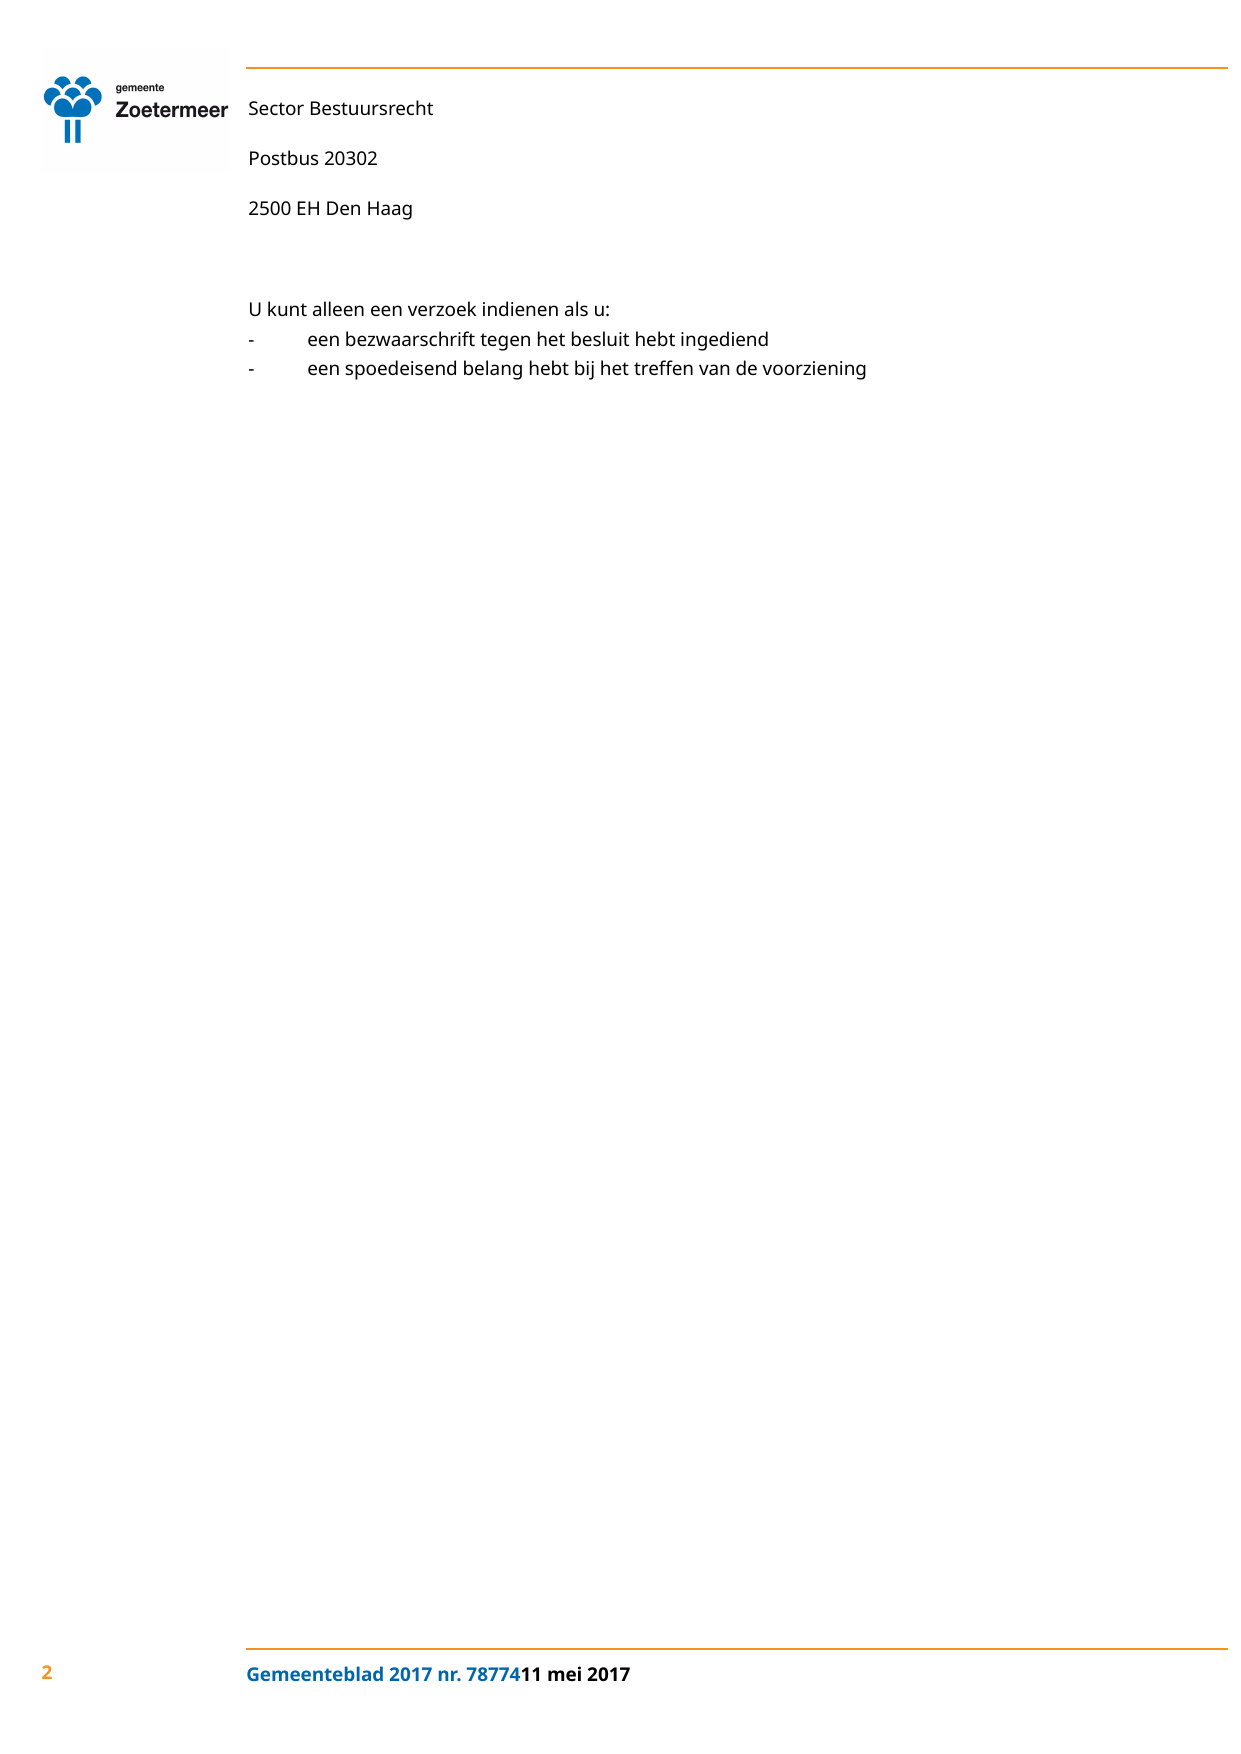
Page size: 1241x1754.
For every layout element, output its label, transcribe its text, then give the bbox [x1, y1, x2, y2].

text Sector Bestuursrecht [248, 95, 1152, 121]
text Postbus 20302 [248, 145, 1152, 171]
text 2500 EH Den Haag [248, 196, 1152, 221]
text U kunt alleen een verzoek indienen als u: [248, 296, 1152, 322]
list een bezwaarschrift tegen het besluit hebt ingediend [248, 326, 1152, 352]
picture [41, 47, 231, 172]
list een spoedeisend belang hebt bij het treffen van de voorziening [248, 356, 1152, 381]
